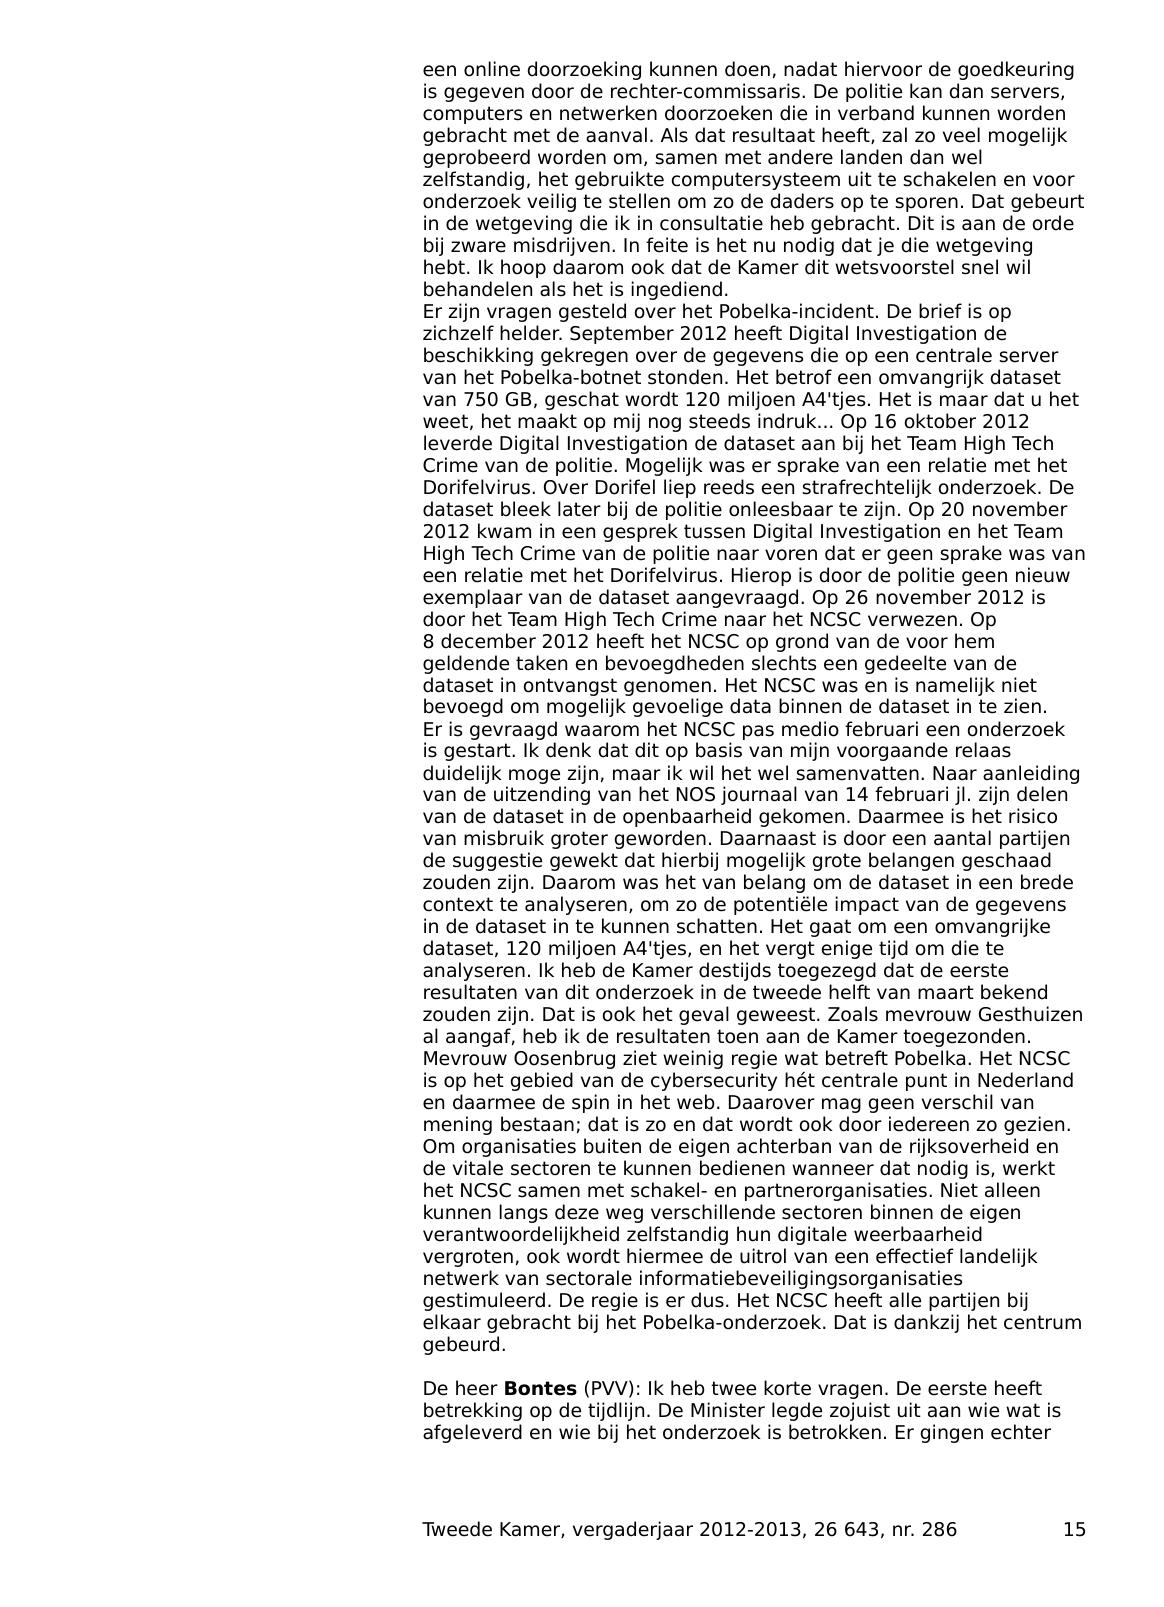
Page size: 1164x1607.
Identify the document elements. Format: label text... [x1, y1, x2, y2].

text Er zijn vragen gesteld over het Pobelka-incident. De brief is op zichzelf helder. September 2012 heeft Digital Investigation de beschikking gekregen over de gegevens die op een centrale server van het Pobelka-botnet stonden. Het betrof een omvangrijk dataset van 750 GB, geschat wordt 120 miljoen A4'tjes. Het is maar dat u het weet, het maakt op mij nog steeds indruk... Op 16 oktober 2012 leverde Digital Investigation de dataset aan bij het Team High Tech Crime van de politie. Mogelijk was er sprake van een relatie met het Dorifelvirus. Over Dorifel liep reeds een strafrechtelijk onderzoek. De dataset bleek later bij de politie onleesbaar te zijn. Op 20 november 2012 kwam in een gesprek tussen Digital Investigation en het Team High Tech Crime van de politie naar voren dat er geen sprake was van een relatie met het Dorifelvirus. Hierop is door de politie geen nieuw exemplaar van de dataset aangevraagd. Op 26 november 2012 is door het Team High Tech Crime naar het NCSC verwezen. Op 8 december 2012 heeft het NCSC op grond van de voor hem geldende taken en bevoegdheden slechts een gedeelte van de dataset in ontvangst genomen. Het NCSC was en is namelijk niet bevoegd om mogelijk gevoelige data binnen de dataset in te zien. [422, 301, 1087, 718]
text Er is gevraagd waarom het NCSC pas medio februari een onderzoek is gestart. Ik denk dat dit op basis van mijn voorgaande relaas duidelijk moge zijn, maar ik wil het wel samenvatten. Naar aanleiding van de uitzending van het NOS journaal van 14 februari jl. zijn delen van de dataset in de openbaarheid gekomen. Daarmee is het risico van misbruik groter geworden. Daarnaast is door een aantal partijen de suggestie gewekt dat hierbij mogelijk grote belangen geschaad zouden zijn. Daarom was het van belang om de dataset in een brede context te analyseren, om zo de potentiële impact van de gegevens in de dataset in te kunnen schatten. Het gaat om een omvangrijke dataset, 120 miljoen A4'tjes, en het vergt enige tijd om die te analyseren. Ik heb de Kamer destijds toegezegd dat de eerste resultaten van dit onderzoek in de tweede helft van maart bekend zouden zijn. Dat is ook het geval geweest. Zoals mevrouw Gesthuizen al aangaf, heb ik de resultaten toen aan de Kamer toegezonden. [422, 718, 1087, 1048]
text Mevrouw Oosenbrug ziet weinig regie wat betreft Pobelka. Het NCSC is op het gebied van de cybersecurity hét centrale punt in Nederland en daarmee de spin in het web. Daarover mag geen verschil van mening bestaan; dat is zo en dat wordt ook door iedereen zo gezien. Om organisaties buiten de eigen achterban van de rijksoverheid en de vitale sectoren te kunnen bedienen wanneer dat nodig is, werkt het NCSC samen met schakel- en partnerorganisaties. Niet alleen kunnen langs deze weg verschillende sectoren binnen de eigen verantwoordelijkheid zelfstandig hun digitale weerbaarheid vergroten, ook wordt hiermee de uitrol van een effectief landelijk netwerk van sectorale informatiebeveiligingsorganisaties gestimuleerd. De regie is er dus. Het NCSC heeft alle partijen bij elkaar gebracht bij het Pobelka-onderzoek. Dat is dankzij het centrum gebeurd. [422, 1048, 1087, 1356]
text De heer Bontes (PVV): Ik heb twee korte vragen. De eerste heeft betrekking op de tijdlijn. De Minister legde zojuist uit aan wie wat is afgeleverd en wie bij het onderzoek is betrokken. Er gingen echter [422, 1378, 1087, 1444]
text een online doorzoeking kunnen doen, nadat hiervoor de goedkeuring is gegeven door de rechter-commissaris. De politie kan dan servers, computers en netwerken doorzoeken die in verband kunnen worden gebracht met de aanval. Als dat resultaat heeft, zal zo veel mogelijk geprobeerd worden om, samen met andere landen dan wel zelfstandig, het gebruikte computersysteem uit te schakelen en voor onderzoek veilig te stellen om zo de daders op te sporen. Dat gebeurt in de wetgeving die ik in consultatie heb gebracht. Dit is aan de orde bij zware misdrijven. In feite is het nu nodig dat je die wetgeving hebt. Ik hoop daarom ook dat de Kamer dit wetsvoorstel snel wil behandelen als het is ingediend. [422, 59, 1087, 301]
